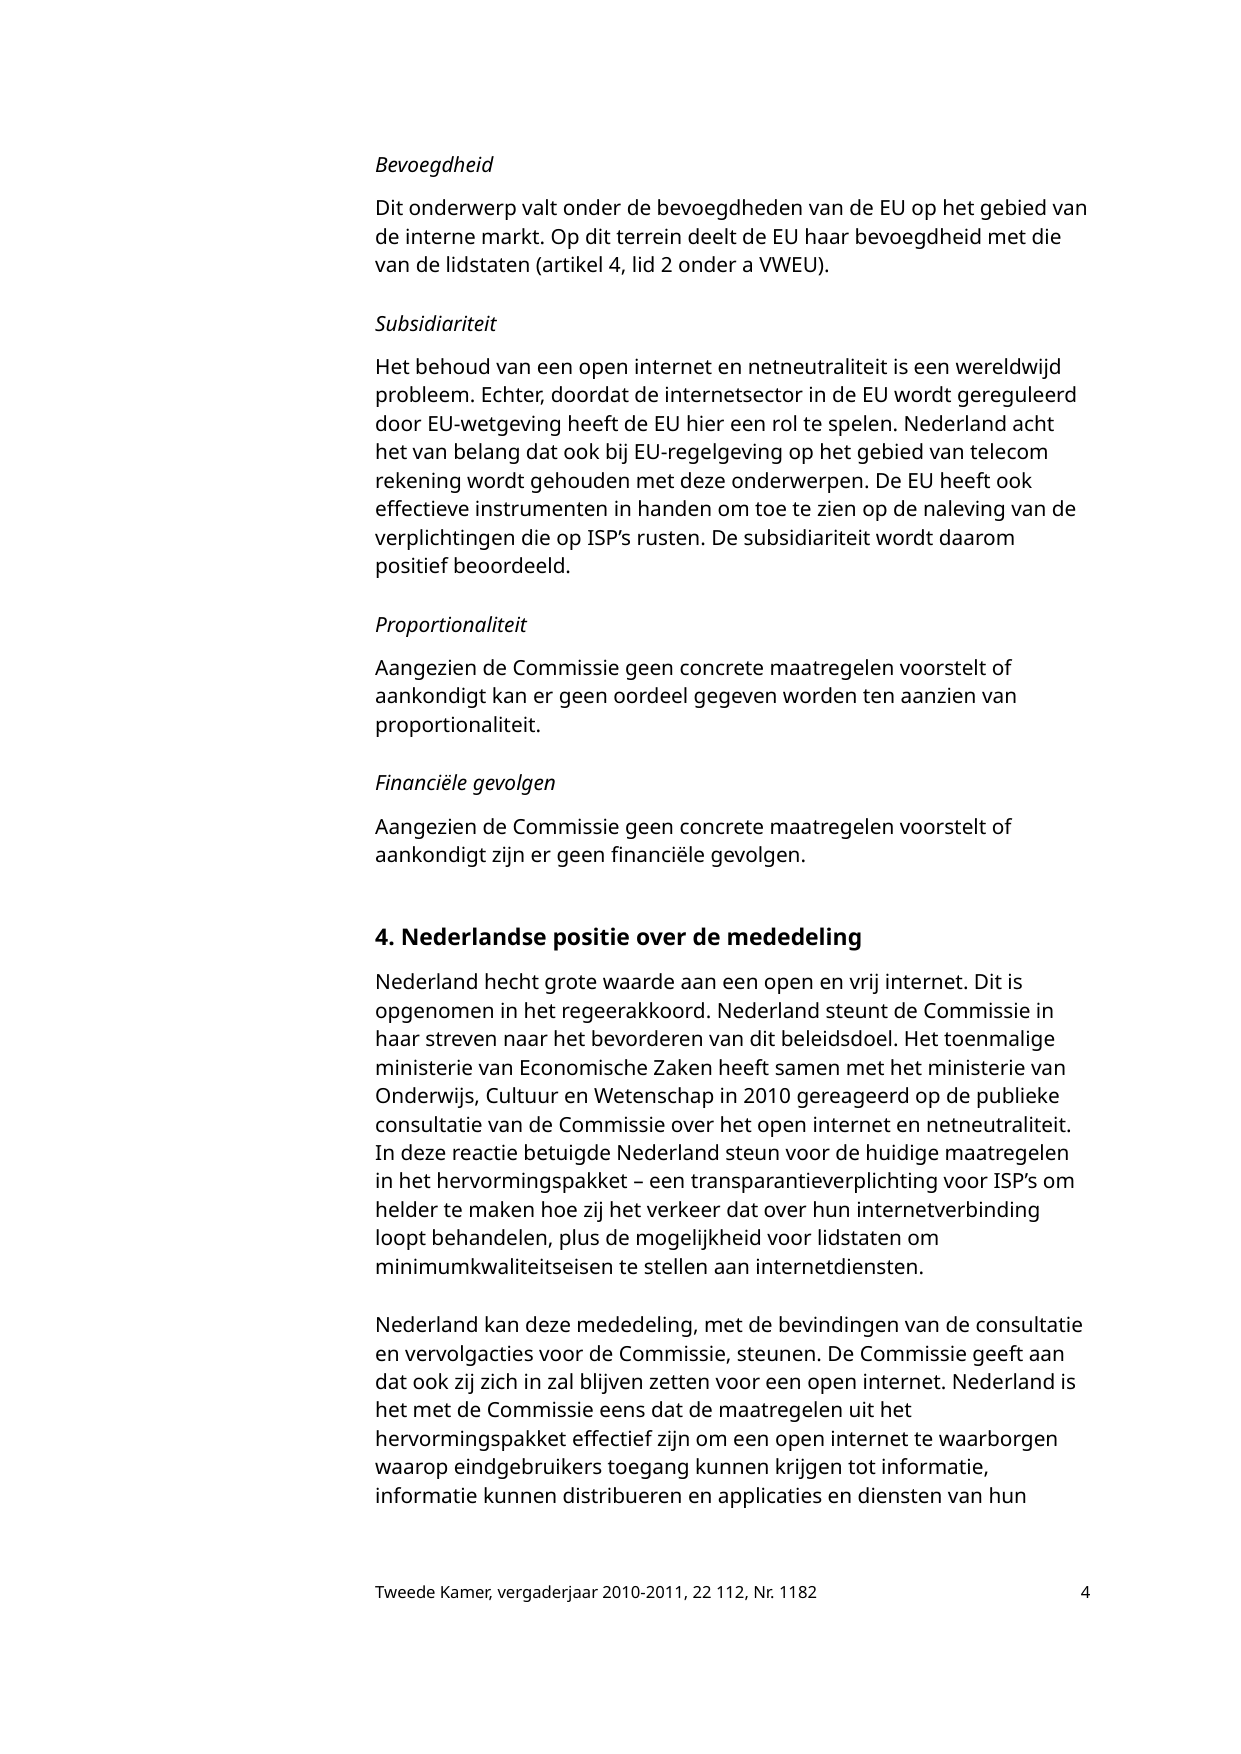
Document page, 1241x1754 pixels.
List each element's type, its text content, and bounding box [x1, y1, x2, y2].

text Proportionaliteit [375, 610, 1090, 638]
text Nederland hecht grote waarde aan een open en vrij internet. Dit is opgenomen in het regeerakkoord. Nederland steunt de Commissie in haar streven naar het bevorderen van dit beleidsdoel. Het toenmalige ministerie van Economische Zaken heeft samen met het ministerie van Onderwijs, Cultuur en Wetenschap in 2010 gereageerd op de publieke consultatie van de Commissie over het open internet en netneutraliteit. In deze reactie betuigde Nederland steun voor de huidige maatregelen in het hervormingspakket – een transparantieverplichting voor ISP’s om helder te maken hoe zij het verkeer dat over hun internetverbinding loopt behandelen, plus de mogelijkheid voor lidstaten om minimumkwaliteitseisen te stellen aan internetdiensten. [375, 967, 1090, 1280]
text Aangezien de Commissie geen concrete maatregelen voorstelt of aankondigt kan er geen oordeel gegeven worden ten aanzien van proportionaliteit. [375, 653, 1090, 738]
text Nederland kan deze mededeling, met de bevindingen van de consultatie en vervolgacties voor de Commissie, steunen. De Commissie geeft aan dat ook zij zich in zal blijven zetten voor een open internet. Nederland is het met de Commissie eens dat de maatregelen uit het hervormingspakket effectief zijn om een open internet te waarborgen waarop eindgebruikers toegang kunnen krijgen tot informatie, informatie kunnen distribueren en applicaties en diensten van hun [375, 1310, 1090, 1509]
text Aangezien de Commissie geen concrete maatregelen voorstelt of aankondigt zijn er geen financiële gevolgen. [375, 812, 1090, 869]
text Het behoud van een open internet en netneutraliteit is een wereldwijd probleem. Echter, doordat de internetsector in de EU wordt gereguleerd door EU-wetgeving heeft de EU hier een rol te spelen. Nederland acht het van belang dat ook bij EU-regelgeving op het gebied van telecom rekening wordt gehouden met deze onderwerpen. De EU heeft ook effectieve instrumenten in handen om toe te zien op de naleving van de verplichtingen die op ISP’s rusten. De subsidiariteit wordt daarom positief beoordeeld. [375, 352, 1090, 580]
text Bevoegdheid [375, 150, 1090, 178]
text Subsidiariteit [375, 309, 1090, 337]
text Dit onderwerp valt onder de bevoegdheden van de EU op het gebied van de interne markt. Op dit terrein deelt de EU haar bevoegdheid met die van de lidstaten (artikel 4, lid 2 onder a VWEU). [375, 193, 1090, 279]
text Financiële gevolgen [375, 768, 1090, 797]
subtitle 4. Nederlandse positie over de mededeling [375, 921, 1090, 952]
